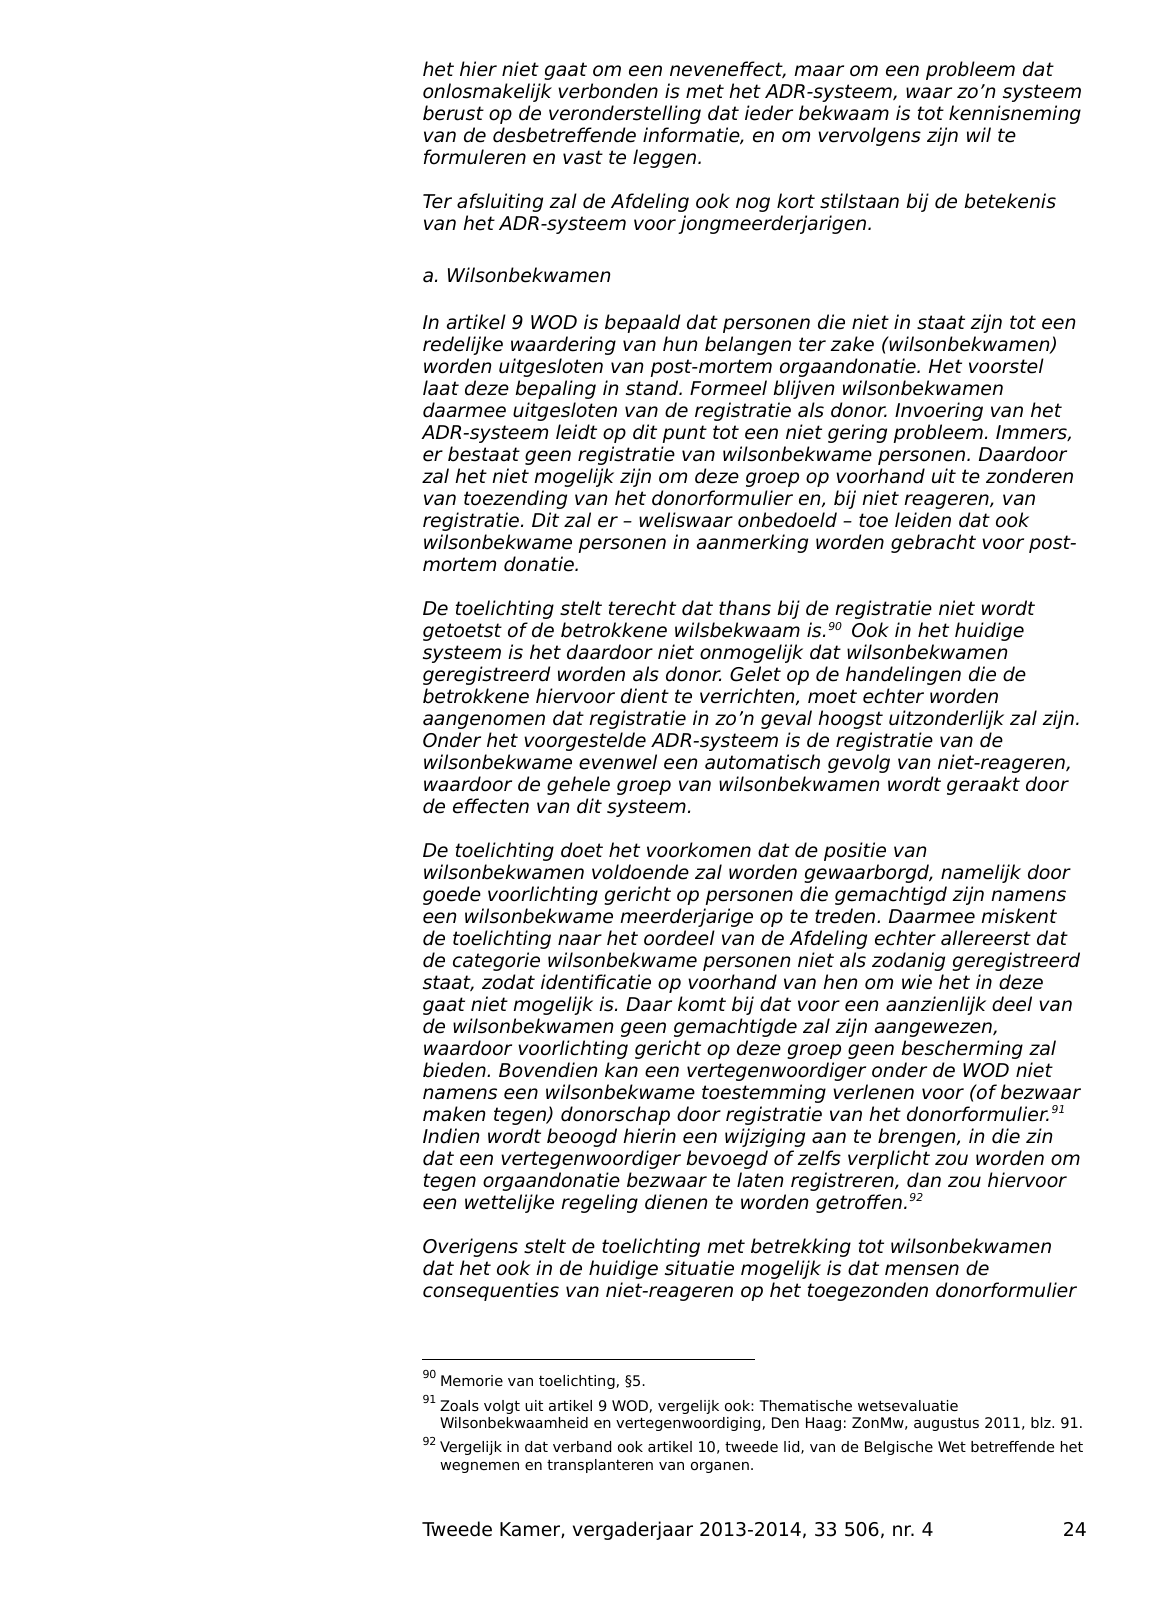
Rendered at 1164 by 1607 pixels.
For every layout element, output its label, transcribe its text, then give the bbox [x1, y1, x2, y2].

text het hier niet gaat om een neveneffect, maar om een probleem dat onlosmakelijk verbonden is met het ADR-systeem, waar zo’n systeem berust op de veronderstelling dat ieder bekwaam is tot kennisneming van de desbetreffende informatie, en om vervolgens zijn wil te formuleren en vast te leggen. [422, 59, 1087, 169]
text Ter afsluiting zal de Afdeling ook nog kort stilstaan bij de betekenis van het ADR-systeem voor jongmeerderjarigen. [422, 191, 1087, 235]
text De toelichting doet het voorkomen dat de positie van wilsonbekwamen voldoende zal worden gewaarborgd, namelijk door goede voorlichting gericht op personen die gemachtigd zijn namens een wilsonbekwame meerderjarige op te treden. Daarmee miskent de toelichting naar het oordeel van de Afdeling echter allereerst dat de categorie wilsonbekwame personen niet als zodanig geregistreerd staat, zodat identificatie op voorhand van hen om wie het in deze gaat niet mogelijk is. Daar komt bij dat voor een aanzienlijk deel van de wilsonbekwamen geen gemachtigde zal zijn aangewezen, waardoor voorlichting gericht op deze groep geen bescherming zal bieden. Bovendien kan een vertegenwoordiger onder de WOD niet namens een wilsonbekwame toestemming verlenen voor (of bezwaar maken tegen) donorschap door registratie van het donorformulier. Indien wordt beoogd hierin een wijziging aan te brengen, in die zin dat een vertegenwoordiger bevoegd of zelfs verplicht zou worden om tegen orgaandonatie bezwaar te laten registreren, dan zou hiervoor een wettelijke regeling dienen te worden getroffen. [422, 840, 1087, 1214]
text Overigens stelt de toelichting met betrekking tot wilsonbekwamen dat het ook in de huidige situatie mogelijk is dat mensen de consequenties van niet-reageren op het toegezonden donorformulier [422, 1236, 1087, 1302]
subtitle a. Wilsonbekwamen [422, 265, 1087, 287]
text Memorie van toelichting, §5. [422, 1368, 1087, 1391]
text In artikel 9 WOD is bepaald dat personen die niet in staat zijn tot een redelijke waardering van hun belangen ter zake (wilsonbekwamen) worden uitgesloten van post-mortem orgaandonatie. Het voorstel laat deze bepaling in stand. Formeel blijven wilsonbekwamen daarmee uitgesloten van de registratie als donor. Invoering van het ADR-systeem leidt op dit punt tot een niet gering probleem. Immers, er bestaat geen registratie van wilsonbekwame personen. Daardoor zal het niet mogelijk zijn om deze groep op voorhand uit te zonderen van toezending van het donorformulier en, bij niet reageren, van registratie. Dit zal er – weliswaar onbedoeld – toe leiden dat ook wilsonbekwame personen in aanmerking worden gebracht voor post-mortem donatie. [422, 312, 1087, 576]
text Zoals volgt uit artikel 9 WOD, vergelijk ook: Thematische wetsevaluatie Wilsonbekwaamheid en vertegenwoordiging, Den Haag: ZonMw, augustus 2011, blz. 91. [422, 1393, 1087, 1432]
text Vergelijk in dat verband ook artikel 10, tweede lid, van de Belgische Wet betreffende het wegnemen en transplanteren van organen. [422, 1435, 1087, 1474]
text De toelichting stelt terecht dat thans bij de registratie niet wordt getoetst of de betrokkene wilsbekwaam is. Ook in het huidige systeem is het daardoor niet onmogelijk dat wilsonbekwamen geregistreerd worden als donor. Gelet op de handelingen die de betrokkene hiervoor dient te verrichten, moet echter worden aangenomen dat registratie in zo’n geval hoogst uitzonderlijk zal zijn. Onder het voorgestelde ADR-systeem is de registratie van de wilsonbekwame evenwel een automatisch gevolg van niet-reageren, waardoor de gehele groep van wilsonbekwamen wordt geraakt door de effecten van dit systeem. [422, 598, 1087, 818]
